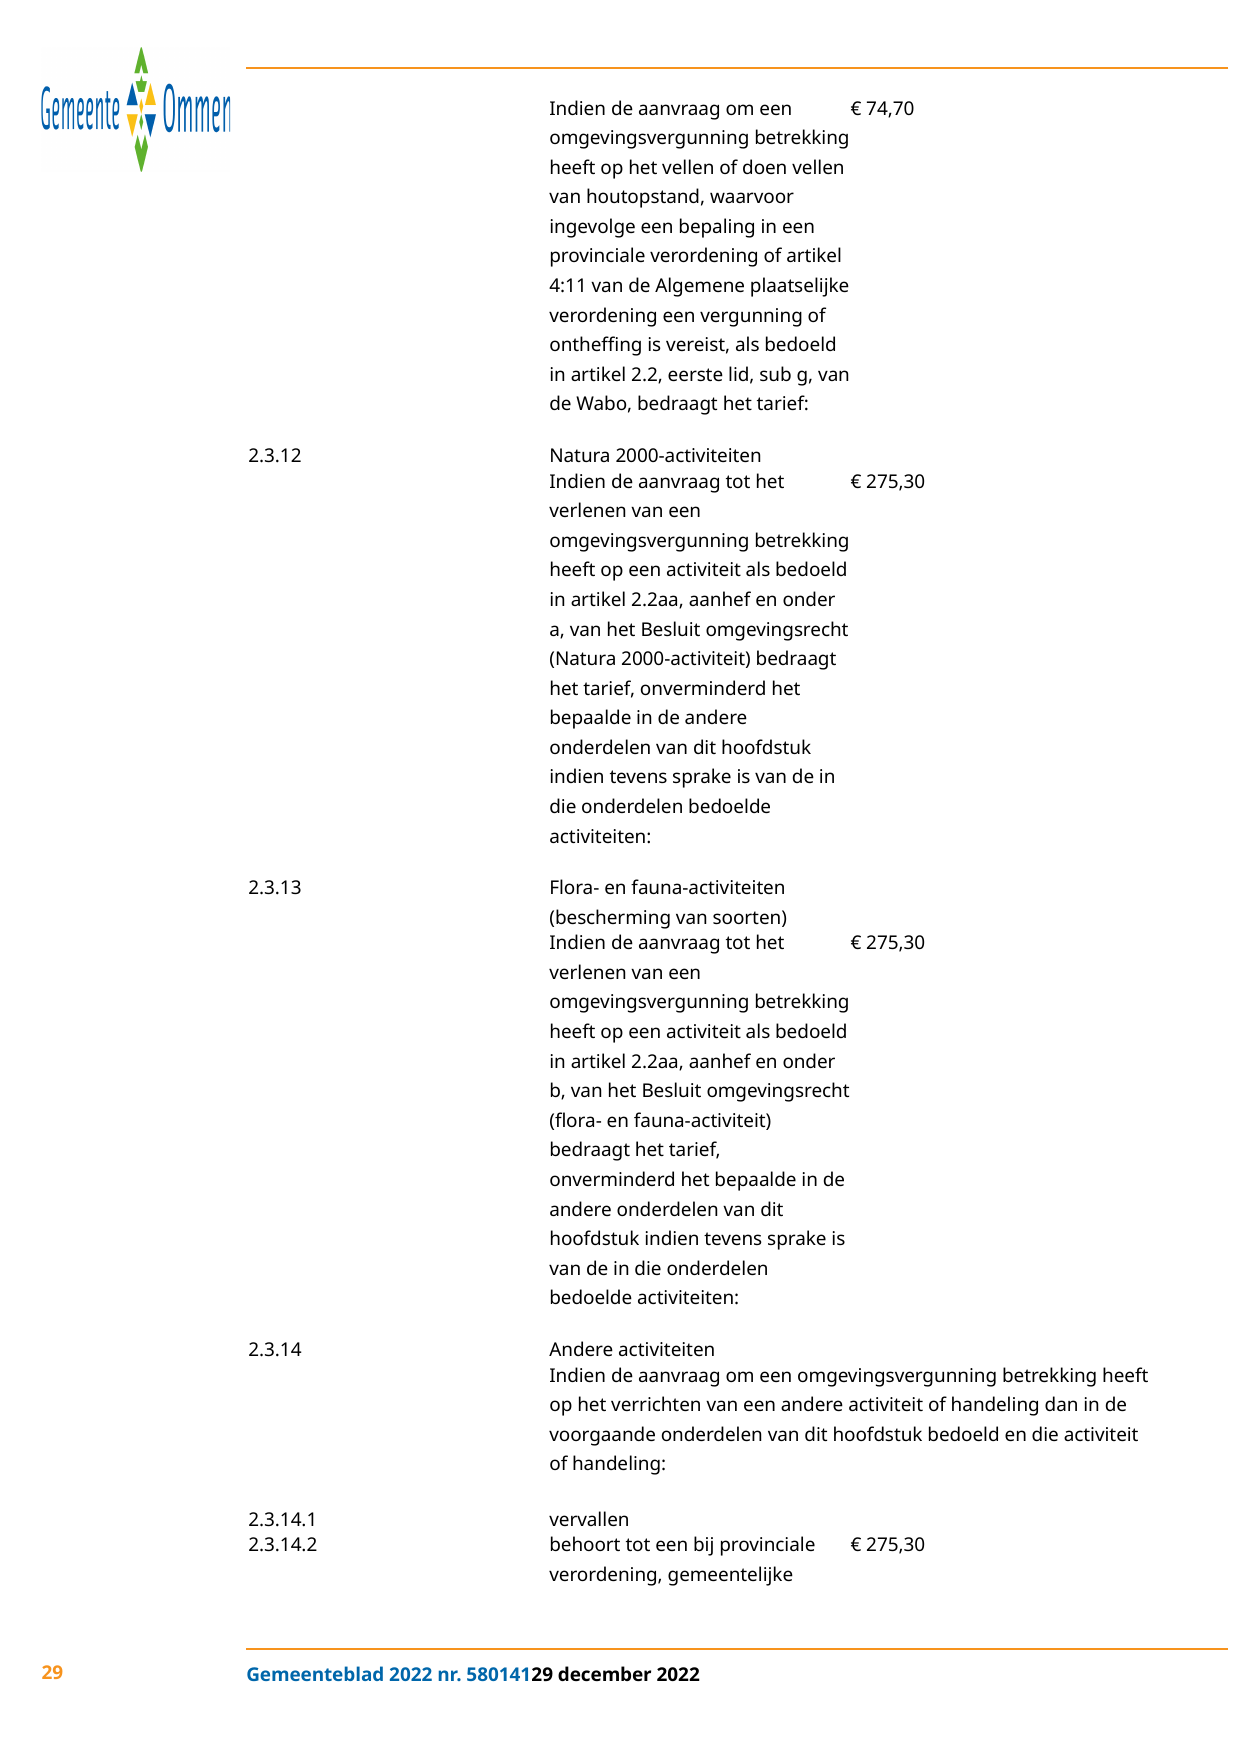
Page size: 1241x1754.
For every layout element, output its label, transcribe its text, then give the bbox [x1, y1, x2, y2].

table_cell [248, 95, 549, 416]
table_cell [248, 930, 549, 1310]
table_cell [549, 416, 850, 442]
table_cell Flora- en fauna-activiteiten (bescherming van soorten) [549, 874, 850, 929]
table_cell [248, 468, 549, 848]
table_cell Indien de aanvraag om een omgevingsvergunning betrekking heeft op het vellen of doen vellen van houtopstand, waarvoor ingevolge een bepaling in een provinciale verordening of artikel 4:11 van de Algemene plaatselijke verordening een vergunning of ontheffing is vereist, als bedoeld in artikel 2.2, eerste lid, sub g, van de Wabo, bedraagt het tarief: [549, 95, 850, 416]
table_cell € 74,70 [850, 95, 1152, 416]
table_cell 2.3.14 [248, 1336, 549, 1362]
table_cell [850, 442, 1152, 468]
table_cell behoort tot een bij provinciale verordening, gemeentelijke [549, 1532, 850, 1587]
table_cell Natura 2000-activiteiten [549, 442, 850, 468]
picture [41, 47, 231, 172]
table_cell 2.3.12 [248, 442, 549, 468]
table_cell [248, 416, 549, 442]
table_cell Indien de aanvraag tot het verlenen van een omgevingsvergunning betrekking heeft op een activiteit als bedoeld in artikel 2.2aa, aanhef en onder b, van het Besluit omgevingsrecht (flora- en fauna-activiteit) bedraagt het tarief, onverminderd het bepaalde in de andere onderdelen van dit hoofdstuk indien tevens sprake is van de in die onderdelen bedoelde activiteiten: [549, 930, 850, 1310]
table_cell [248, 1362, 549, 1506]
table_cell [549, 849, 850, 874]
table_cell [850, 1506, 1152, 1532]
table_cell € 275,30 [850, 1532, 1152, 1587]
table_cell 2.3.13 [248, 874, 549, 929]
table_cell [850, 416, 1152, 442]
table_cell Andere activiteiten [549, 1336, 850, 1362]
table_cell € 275,30 [850, 468, 1152, 848]
table_cell 2.3.14.2 [248, 1532, 549, 1587]
table_cell Indien de aanvraag om een omgevingsvergunning betrekking heeft op het verrichten van een andere activiteit of handeling dan in de voorgaande onderdelen van dit hoofdstuk bedoeld en die activiteit of handeling: [549, 1362, 1152, 1506]
table_cell vervallen [549, 1506, 850, 1532]
table_cell 2.3.14.1 [248, 1506, 549, 1532]
table_cell [850, 1310, 1152, 1336]
table_cell [850, 1336, 1152, 1362]
table_cell [850, 849, 1152, 874]
table_cell [248, 849, 549, 874]
table_cell € 275,30 [850, 930, 1152, 1310]
table_cell [549, 1310, 850, 1336]
table_cell Indien de aanvraag tot het verlenen van een omgevingsvergunning betrekking heeft op een activiteit als bedoeld in artikel 2.2aa, aanhef en onder a, van het Besluit omgevingsrecht (Natura 2000-activiteit) bedraagt het tarief, onverminderd het bepaalde in de andere onderdelen van dit hoofdstuk indien tevens sprake is van de in die onderdelen bedoelde activiteiten: [549, 468, 850, 848]
table_cell [850, 874, 1152, 929]
table_cell [248, 1310, 549, 1336]
